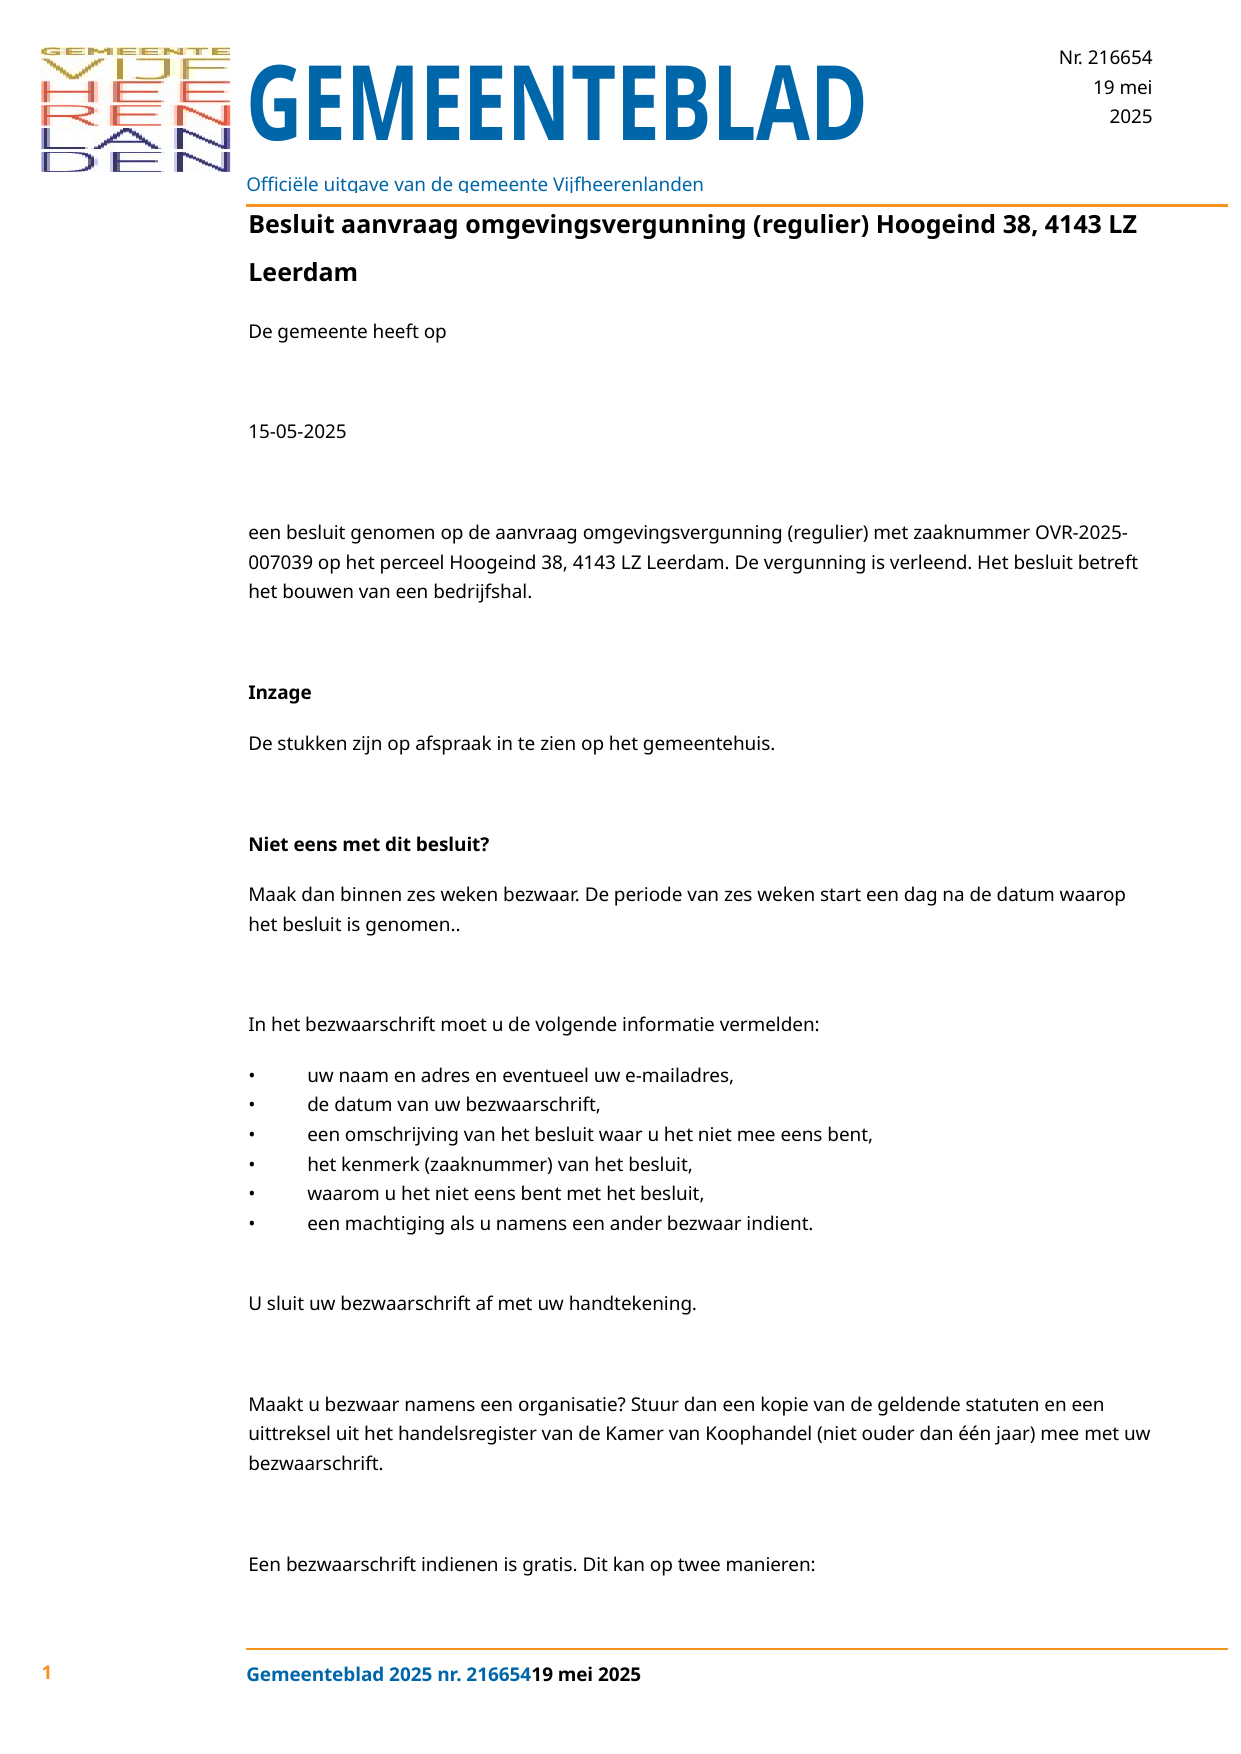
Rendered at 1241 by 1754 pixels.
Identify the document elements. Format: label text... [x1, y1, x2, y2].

picture [41, 47, 231, 172]
text De stukken zijn op afspraak in te zien op het gemeentehuis. [248, 730, 1152, 756]
list een machtiging als u namens een ander bezwaar indient. [248, 1210, 1152, 1236]
list de datum van uw bezwaarschrift, [248, 1092, 1152, 1117]
text Maak dan binnen zes weken bezwaar. De periode van zes weken start een dag na de datum waarop het besluit is genomen.. [248, 881, 1152, 937]
list het kenmerk (zaaknummer) van het besluit, [248, 1151, 1152, 1177]
text Een bezwaarschrift indienen is gratis. Dit kan op twee manieren: [248, 1551, 1152, 1577]
text Besluit aanvraag omgevingsvergunning (regulier) Hoogeind 38, 4143 LZ Leerdam [248, 207, 1152, 288]
text 15-05-2025 [248, 419, 1152, 444]
text Niet eens met dit besluit? [248, 831, 1152, 857]
text Maakt u bezwaar namens een organisatie? Stuur dan een kopie van de geldende statuten en een uittreksel uit het handelsregister van de Kamer van Koophandel (niet ouder dan één jaar) mee met uw bezwaarschrift. [248, 1391, 1152, 1476]
text De gemeente heeft op [248, 318, 1152, 344]
text een besluit genomen op de aanvraag omgevingsvergunning (regulier) met zaaknummer OVR-2025-007039 op het perceel Hoogeind 38, 4143 LZ Leerdam. De vergunning is verleend. Het besluit betreft het bouwen van een bedrijfshal. [248, 519, 1152, 604]
list waarom u het niet eens bent met het besluit, [248, 1180, 1152, 1206]
list een omschrijving van het besluit waar u het niet mee eens bent, [248, 1121, 1152, 1147]
list uw naam en adres en eventueel uw e-mailadres, [248, 1062, 1152, 1088]
text U sluit uw bezwaarschrift af met uw handtekening. [248, 1290, 1152, 1316]
text In het bezwaarschrift moet u de volgende informatie vermelden: [248, 1012, 1152, 1037]
text Inzage [248, 679, 1152, 705]
